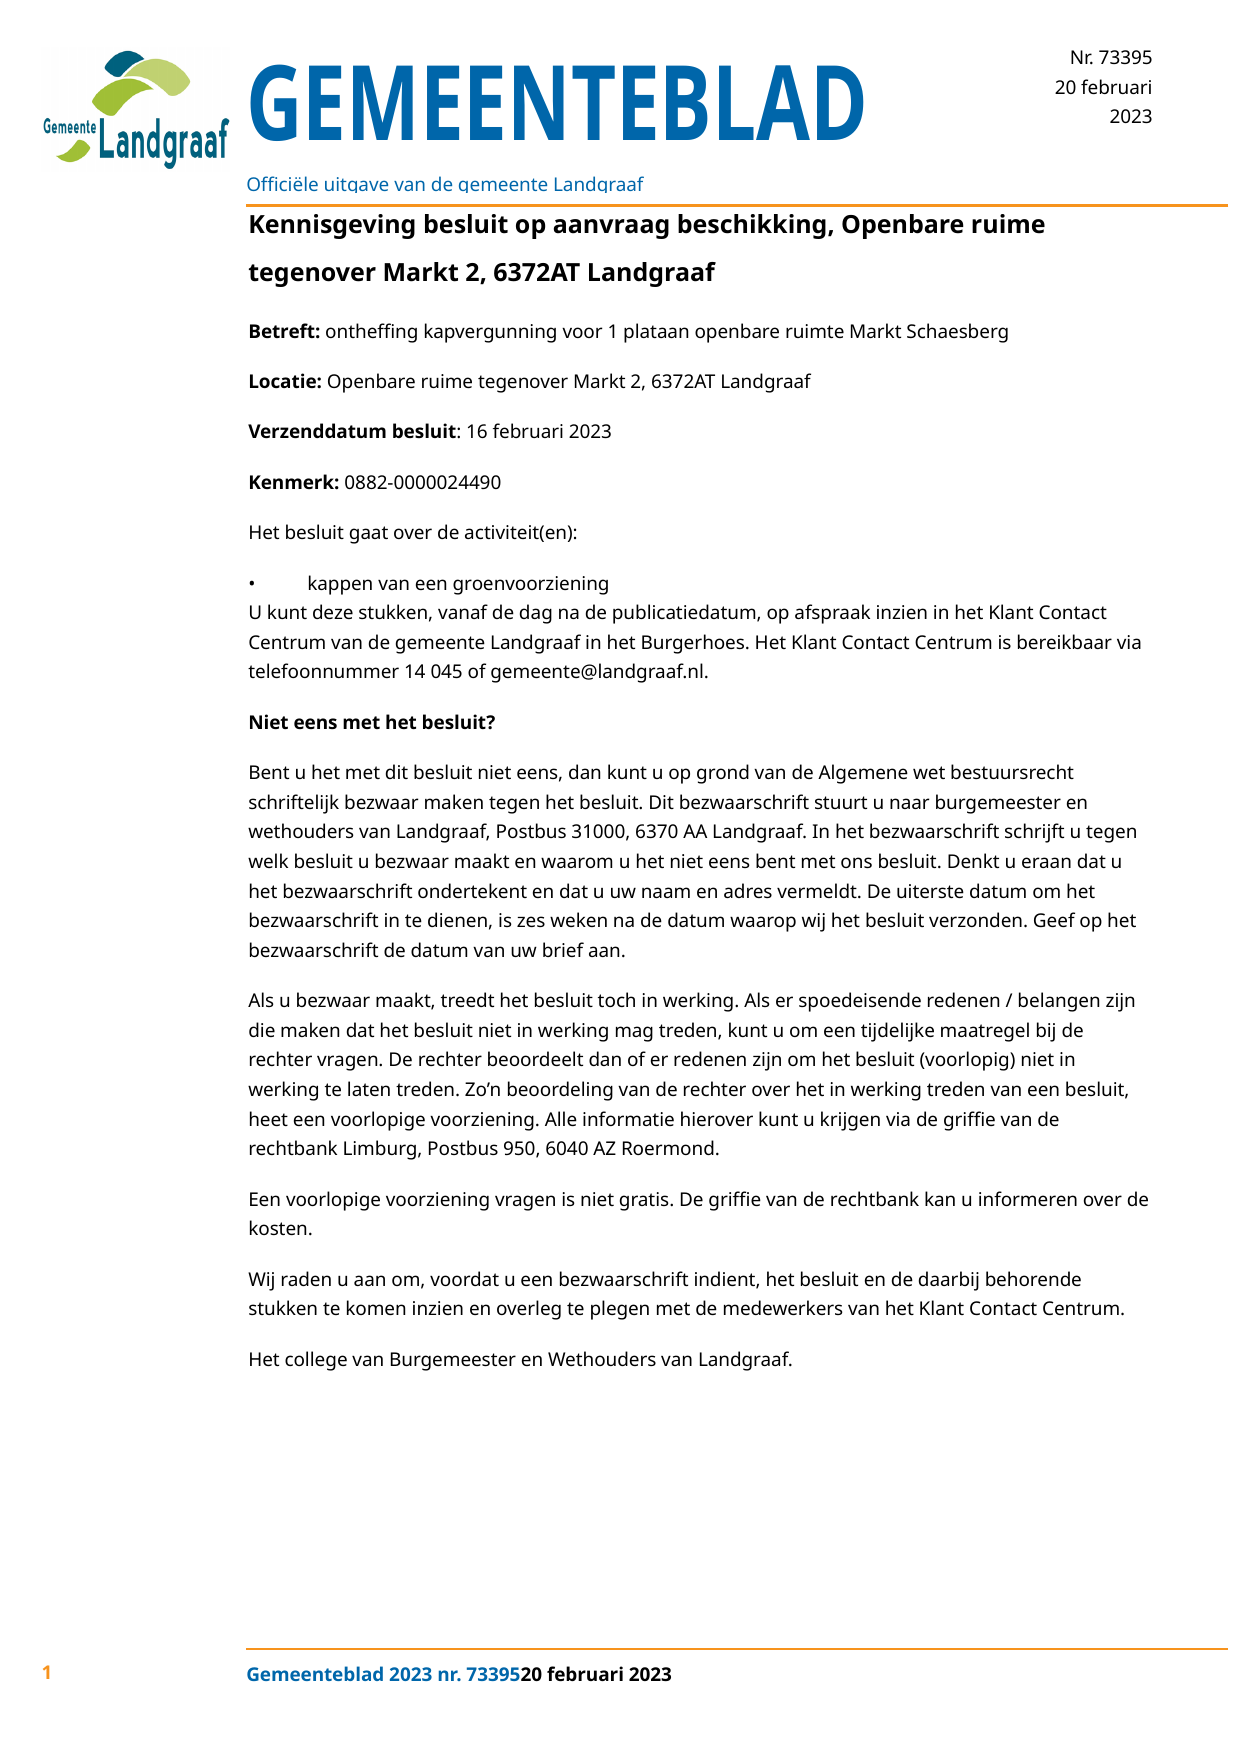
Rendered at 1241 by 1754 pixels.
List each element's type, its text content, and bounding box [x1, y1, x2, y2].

list kappen van een groenvoorziening [248, 570, 1152, 596]
text U kunt deze stukken, vanaf de dag na de publicatiedatum, op afspraak inzien in het Klant Contact Centrum van de gemeente Landgraaf in het Burgerhoes. Het Klant Contact Centrum is bereikbaar via telefoonnummer 14 045 of gemeente@landgraaf.nl. [248, 599, 1152, 684]
picture [41, 47, 231, 172]
text Het college van Burgemeester en Wethouders van Landgraaf. [248, 1346, 1152, 1372]
text Niet eens met het besluit? [248, 709, 1152, 735]
text Het besluit gaat over de activiteit(en): [248, 519, 1152, 545]
text Een voorlopige voorziening vragen is niet gratis. De griffie van de rechtbank kan u informeren over de kosten. [248, 1186, 1152, 1241]
text Als u bezwaar maakt, treedt het besluit toch in werking. Als er spoedeisende redenen / belangen zijn die maken dat het besluit niet in werking mag treden, kunt u om een tijdelijke maatregel bij de rechter vragen. De rechter beoordeelt dan of er redenen zijn om het besluit (voorlopig) niet in werking te laten treden. Zo’n beoordeling van de rechter over het in werking treden van een besluit, heet een voorlopige voorziening. Alle informatie hierover kunt u krijgen via de griffie van de rechtbank Limburg, Postbus 950, 6040 AZ Roermond. [248, 987, 1152, 1161]
text Betreft: ontheffing kapvergunning voor 1 plataan openbare ruimte Markt Schaesberg [248, 318, 1152, 344]
text Bent u het met dit besluit niet eens, dan kunt u op grond van de Algemene wet bestuursrecht schriftelijk bezwaar maken tegen het besluit. Dit bezwaarschrift stuurt u naar burgemeester en wethouders van Landgraaf, Postbus 31000, 6370 AA Landgraaf. In het bezwaarschrift schrijft u tegen welk besluit u bezwaar maakt en waarom u het niet eens bent met ons besluit. Denkt u eraan dat u het bezwaarschrift ondertekent en dat u uw naam en adres vermeldt. De uiterste datum om het bezwaarschrift in te dienen, is zes weken na de datum waarop wij het besluit verzonden. Geef op het bezwaarschrift de datum van uw brief aan. [248, 759, 1152, 963]
text Kenmerk: 0882-0000024490 [248, 469, 1152, 495]
text Verzenddatum besluit: 16 februari 2023 [248, 419, 1152, 444]
text Wij raden u aan om, voordat u een bezwaarschrift indient, het besluit en de daarbij behorende stukken te komen inzien en overleg te plegen met de medewerkers van het Klant Contact Centrum. [248, 1266, 1152, 1321]
text Locatie: Openbare ruime tegenover Markt 2, 6372AT Landgraaf [248, 368, 1152, 394]
text Kennisgeving besluit op aanvraag beschikking, Openbare ruime tegenover Markt 2, 6372AT Landgraaf [248, 207, 1152, 288]
